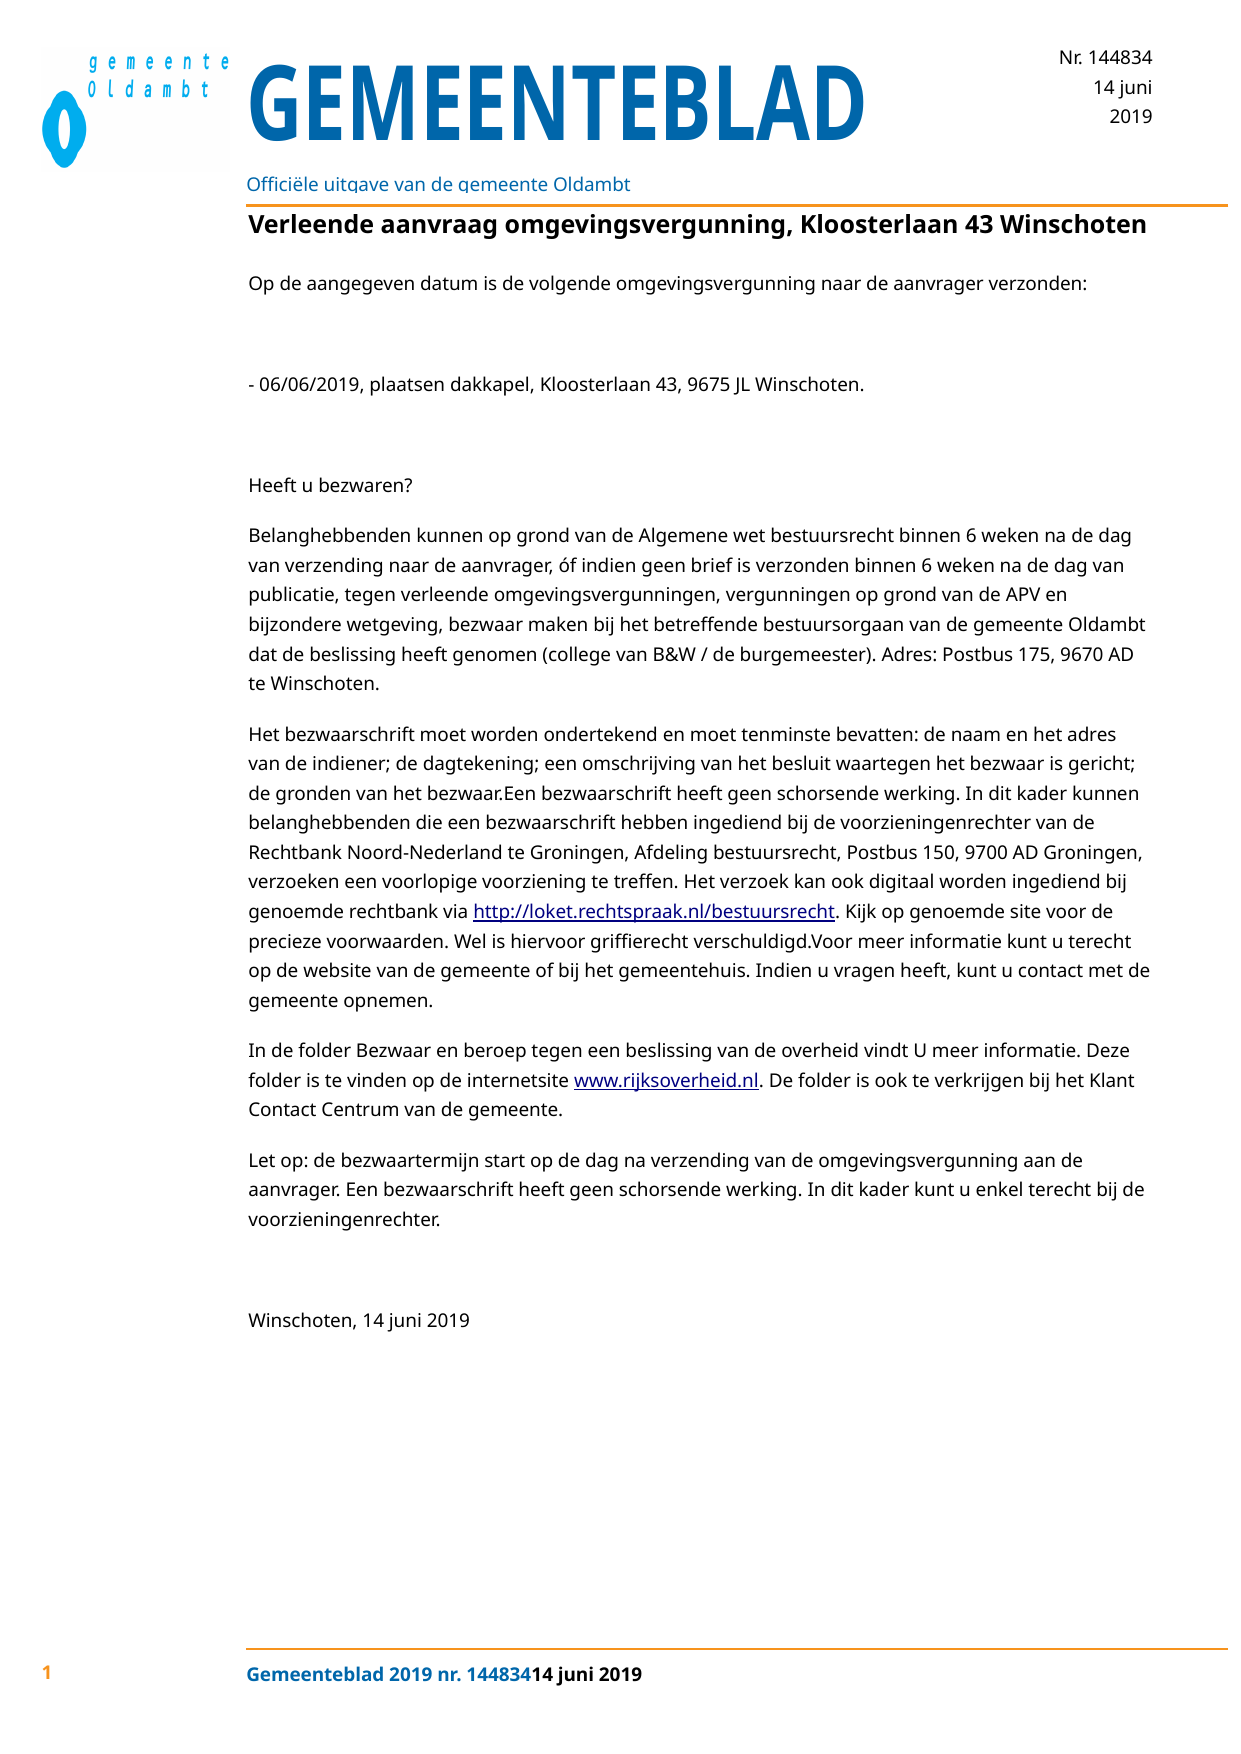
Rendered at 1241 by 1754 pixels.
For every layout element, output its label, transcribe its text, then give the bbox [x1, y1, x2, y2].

text Verleende aanvraag omgevingsvergunning, Kloosterlaan 43 Winschoten [248, 207, 1152, 241]
text Let op: de bezwaartermijn start op de dag na verzending van de omgevingsvergunning aan de aanvrager. Een bezwaarschrift heeft geen schorsende werking. In dit kader kunt u enkel terecht bij de voorzieningenrechter. [248, 1147, 1152, 1232]
text - 06/06/2019, plaatsen dakkapel, Kloosterlaan 43, 9675 JL Winschoten. [248, 371, 1152, 397]
text Belanghebbenden kunnen op grond van de Algemene wet bestuursrecht binnen 6 weken na de dag van verzending naar de aanvrager, óf indien geen brief is verzonden binnen 6 weken na de dag van publicatie, tegen verleende omgevingsvergunningen, vergunningen op grond van de APV en bijzondere wetgeving, bezwaar maken bij het betreffende bestuursorgaan van de gemeente Oldambt dat de beslissing heeft genomen (college van B&W / de burgemeester). Adres: Postbus 175, 9670 AD te Winschoten. [248, 522, 1152, 696]
picture [41, 47, 231, 172]
text Heeft u bezwaren? [248, 472, 1152, 498]
text Winschoten, 14 juni 2019 [248, 1307, 1152, 1333]
text Het bezwaarschrift moet worden ondertekend en moet tenminste bevatten: de naam en het adres van de indiener; de dagtekening; een omschrijving van het besluit waartegen het bezwaar is gericht; de gronden van het bezwaar.Een bezwaarschrift heeft geen schorsende werking. In dit kader kunnen belanghebbenden die een bezwaarschrift hebben ingediend bij de voorzieningenrechter van de Rechtbank Noord-Nederland te Groningen, Afdeling bestuursrecht, Postbus 150, 9700 AD Groningen, verzoeken een voorlopige voorziening te treffen. Het verzoek kan ook digitaal worden ingediend bij genoemde rechtbank via http://loket.rechtspraak.nl/bestuursrecht. Kijk op genoemde site voor de precieze voorwaarden. Wel is hiervoor griffierecht verschuldigd.Voor meer informatie kunt u terecht op de website van de gemeente of bij het gemeentehuis. Indien u vragen heeft, kunt u contact met de gemeente opnemen. [248, 721, 1152, 1013]
text Op de aangegeven datum is de volgende omgevingsvergunning naar de aanvrager verzonden: [248, 270, 1152, 296]
text In de folder Bezwaar en beroep tegen een beslissing van de overheid vindt U meer informatie. Deze folder is te vinden op de internetsite www.rijksoverheid.nl. De folder is ook te verkrijgen bij het Klant Contact Centrum van de gemeente. [248, 1037, 1152, 1122]
